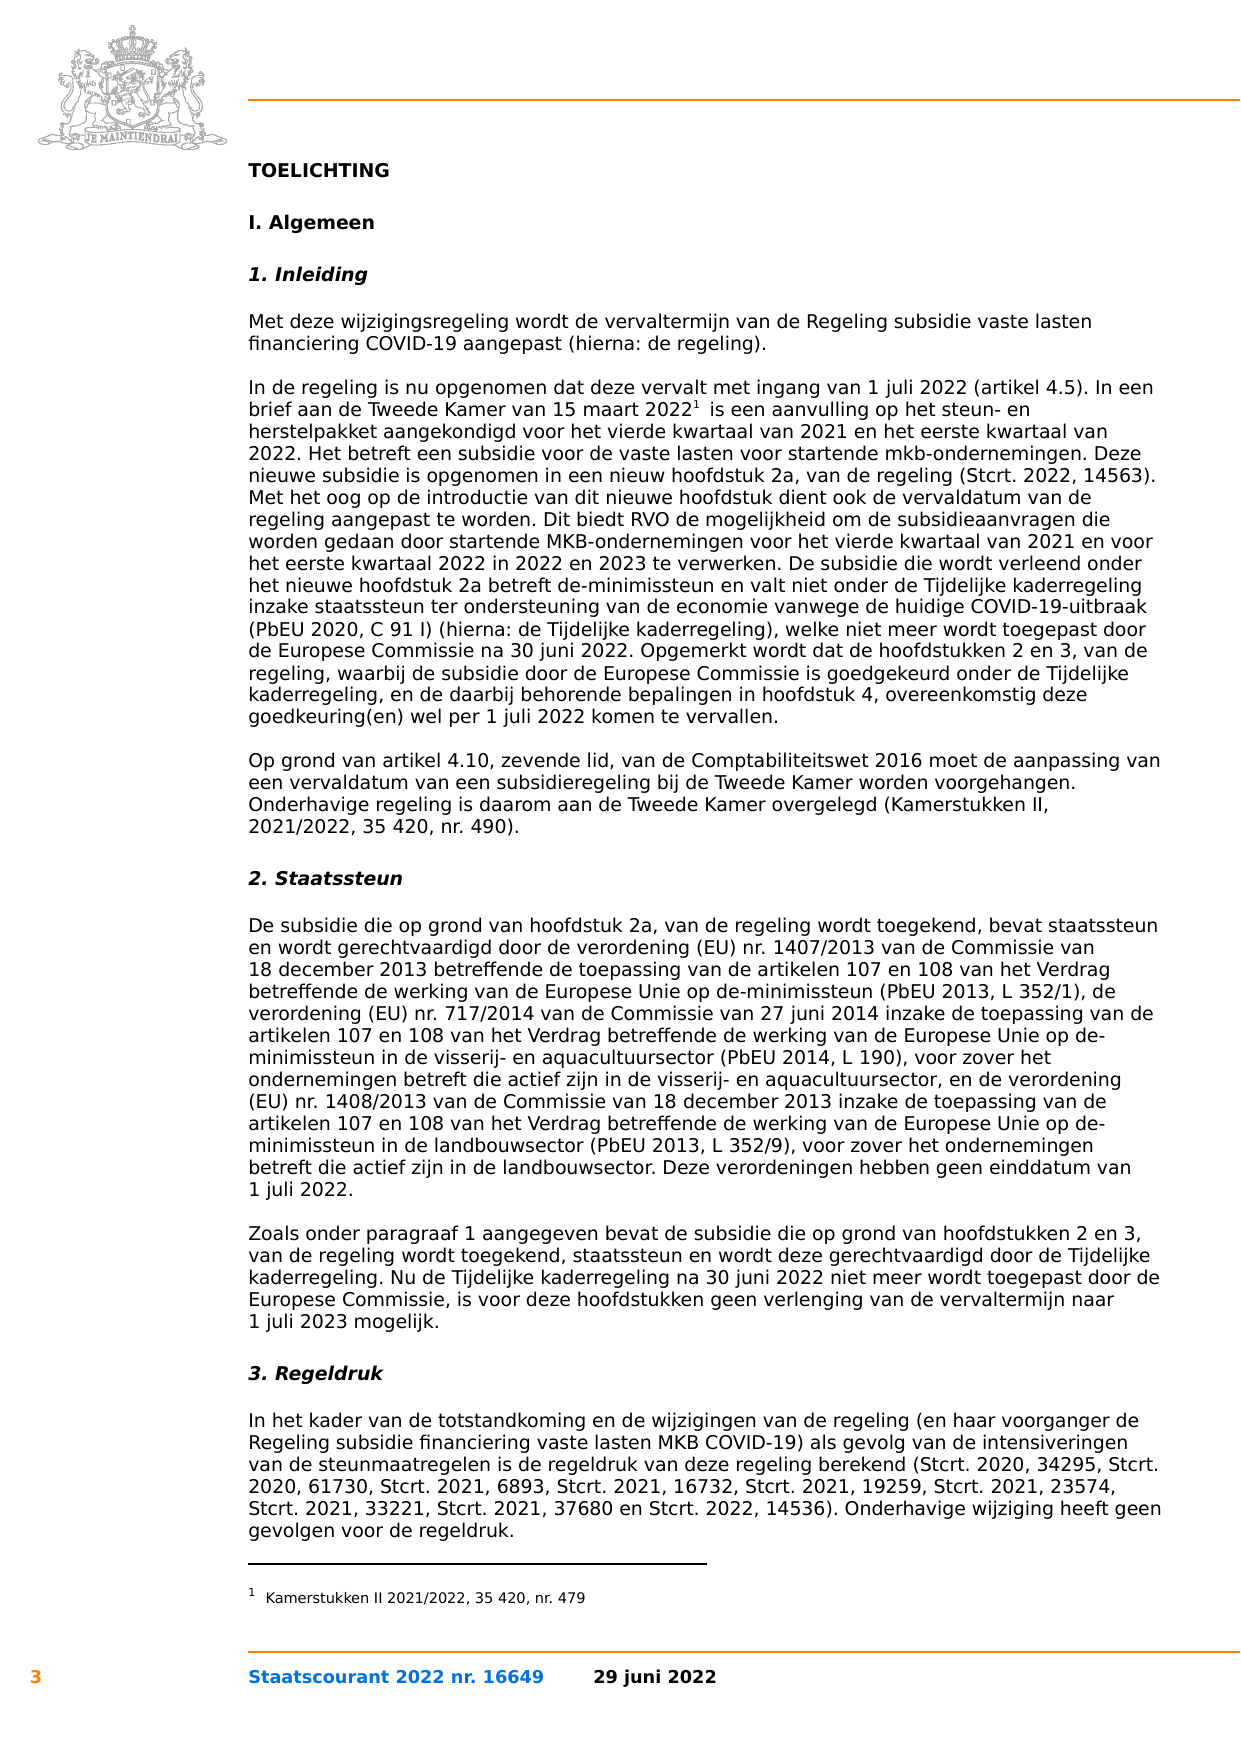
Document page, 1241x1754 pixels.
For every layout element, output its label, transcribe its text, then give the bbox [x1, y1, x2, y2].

text Zoals onder paragraaf 1 aangegeven bevat de subsidie die op grond van hoofdstukken 2 en 3, van de regeling wordt toegekend, staatssteun en wordt deze gerechtvaardigd door de Tijdelijke kaderregeling. Nu de Tijdelijke kaderregeling na 30 juni 2022 niet meer wordt toegepast door de Europese Commissie, is voor deze hoofdstukken geen verlenging van de vervaltermijn naar 1 juli 2023 mogelijk. [248, 1223, 1163, 1333]
subtitle 2. Staatssteun [248, 868, 1163, 890]
subtitle TOELICHTING [248, 160, 1163, 182]
text Op grond van artikel 4.10, zevende lid, van de Comptabiliteitswet 2016 moet de aanpassing van een vervaldatum van een subsidieregeling bij de Tweede Kamer worden voorgehangen. Onderhavige regeling is daarom aan de Tweede Kamer overgelegd (Kamerstukken II, 2021/2022, 35 420, nr. 490). [248, 750, 1163, 838]
text Met deze wijzigingsregeling wordt de vervaltermijn van de Regeling subsidie vaste lasten financiering COVID-19 aangepast (hierna: de regeling). [248, 311, 1163, 355]
text Kamerstukken II 2021/2022, 35 420, nr. 479 [248, 1586, 1163, 1608]
subtitle 1. Inleiding [248, 264, 1163, 286]
text In de regeling is nu opgenomen dat deze vervalt met ingang van 1 juli 2022 (artikel 4.5). In een brief aan de Tweede Kamer van 15 maart 2022 is een aanvulling op het steun- en herstelpakket aangekondigd voor het vierde kwartaal van 2021 en het eerste kwartaal van 2022. Het betreft een subsidie voor de vaste lasten voor startende mkb-ondernemingen. Deze nieuwe subsidie is opgenomen in een nieuw hoofdstuk 2a, van de regeling (Stcrt. 2022, 14563). Met het oog op de introductie van dit nieuwe hoofdstuk dient ook de vervaldatum van de regeling aangepast te worden. Dit biedt RVO de mogelijkheid om de subsidieaanvragen die worden gedaan door startende MKB-ondernemingen voor het vierde kwartaal van 2021 en voor het eerste kwartaal 2022 in 2022 en 2023 te verwerken. De subsidie die wordt verleend onder het nieuwe hoofdstuk 2a betreft de-minimissteun en valt niet onder de Tijdelijke kaderregeling inzake staatssteun ter ondersteuning van de economie vanwege de huidige COVID-19-uitbraak (PbEU 2020, C 91 I) (hierna: de Tijdelijke kaderregeling), welke niet meer wordt toegepast door de Europese Commissie na 30 juni 2022. Opgemerkt wordt dat de hoofdstukken 2 en 3, van de regeling, waarbij de subsidie door de Europese Commissie is goedgekeurd onder de Tijdelijke kaderregeling, en de daarbij behorende bepalingen in hoofdstuk 4, overeenkomstig deze goedkeuring(en) wel per 1 juli 2022 komen te vervallen. [248, 377, 1163, 728]
text De subsidie die op grond van hoofdstuk 2a, van de regeling wordt toegekend, bevat staatssteun en wordt gerechtvaardigd door de verordening (EU) nr. 1407/2013 van de Commissie van 18 december 2013 betreffende de toepassing van de artikelen 107 en 108 van het Verdrag betreffende de werking van de Europese Unie op de-minimissteun (PbEU 2013, L 352/1), de verordening (EU) nr. 717/2014 van de Commissie van 27 juni 2014 inzake de toepassing van de artikelen 107 en 108 van het Verdrag betreffende de werking van de Europese Unie op de-minimissteun in de visserij- en aquacultuursector (PbEU 2014, L 190), voor zover het ondernemingen betreft die actief zijn in de visserij- en aquacultuursector, en de verordening (EU) nr. 1408/2013 van de Commissie van 18 december 2013 inzake de toepassing van de artikelen 107 en 108 van het Verdrag betreffende de werking van de Europese Unie op de-minimissteun in de landbouwsector (PbEU 2013, L 352/9), voor zover het ondernemingen betreft die actief zijn in de landbouwsector. Deze verordeningen hebben geen einddatum van 1 juli 2022. [248, 915, 1163, 1201]
subtitle I. Algemeen [248, 212, 1163, 234]
text In het kader van de totstandkoming en de wijzigingen van de regeling (en haar voorganger de Regeling subsidie financiering vaste lasten MKB COVID-19) als gevolg van de intensiveringen van de steunmaatregelen is de regeldruk van deze regeling berekend (Stcrt. 2020, 34295, Stcrt. 2020, 61730, Stcrt. 2021, 6893, Stcrt. 2021, 16732, Stcrt. 2021, 19259, Stcrt. 2021, 23574, Stcrt. 2021, 33221, Stcrt. 2021, 37680 en Stcrt. 2022, 14536). Onderhavige wijziging heeft geen gevolgen voor de regeldruk. [248, 1409, 1163, 1541]
subtitle 3. Regeldruk [248, 1363, 1163, 1384]
picture [38, 25, 227, 150]
